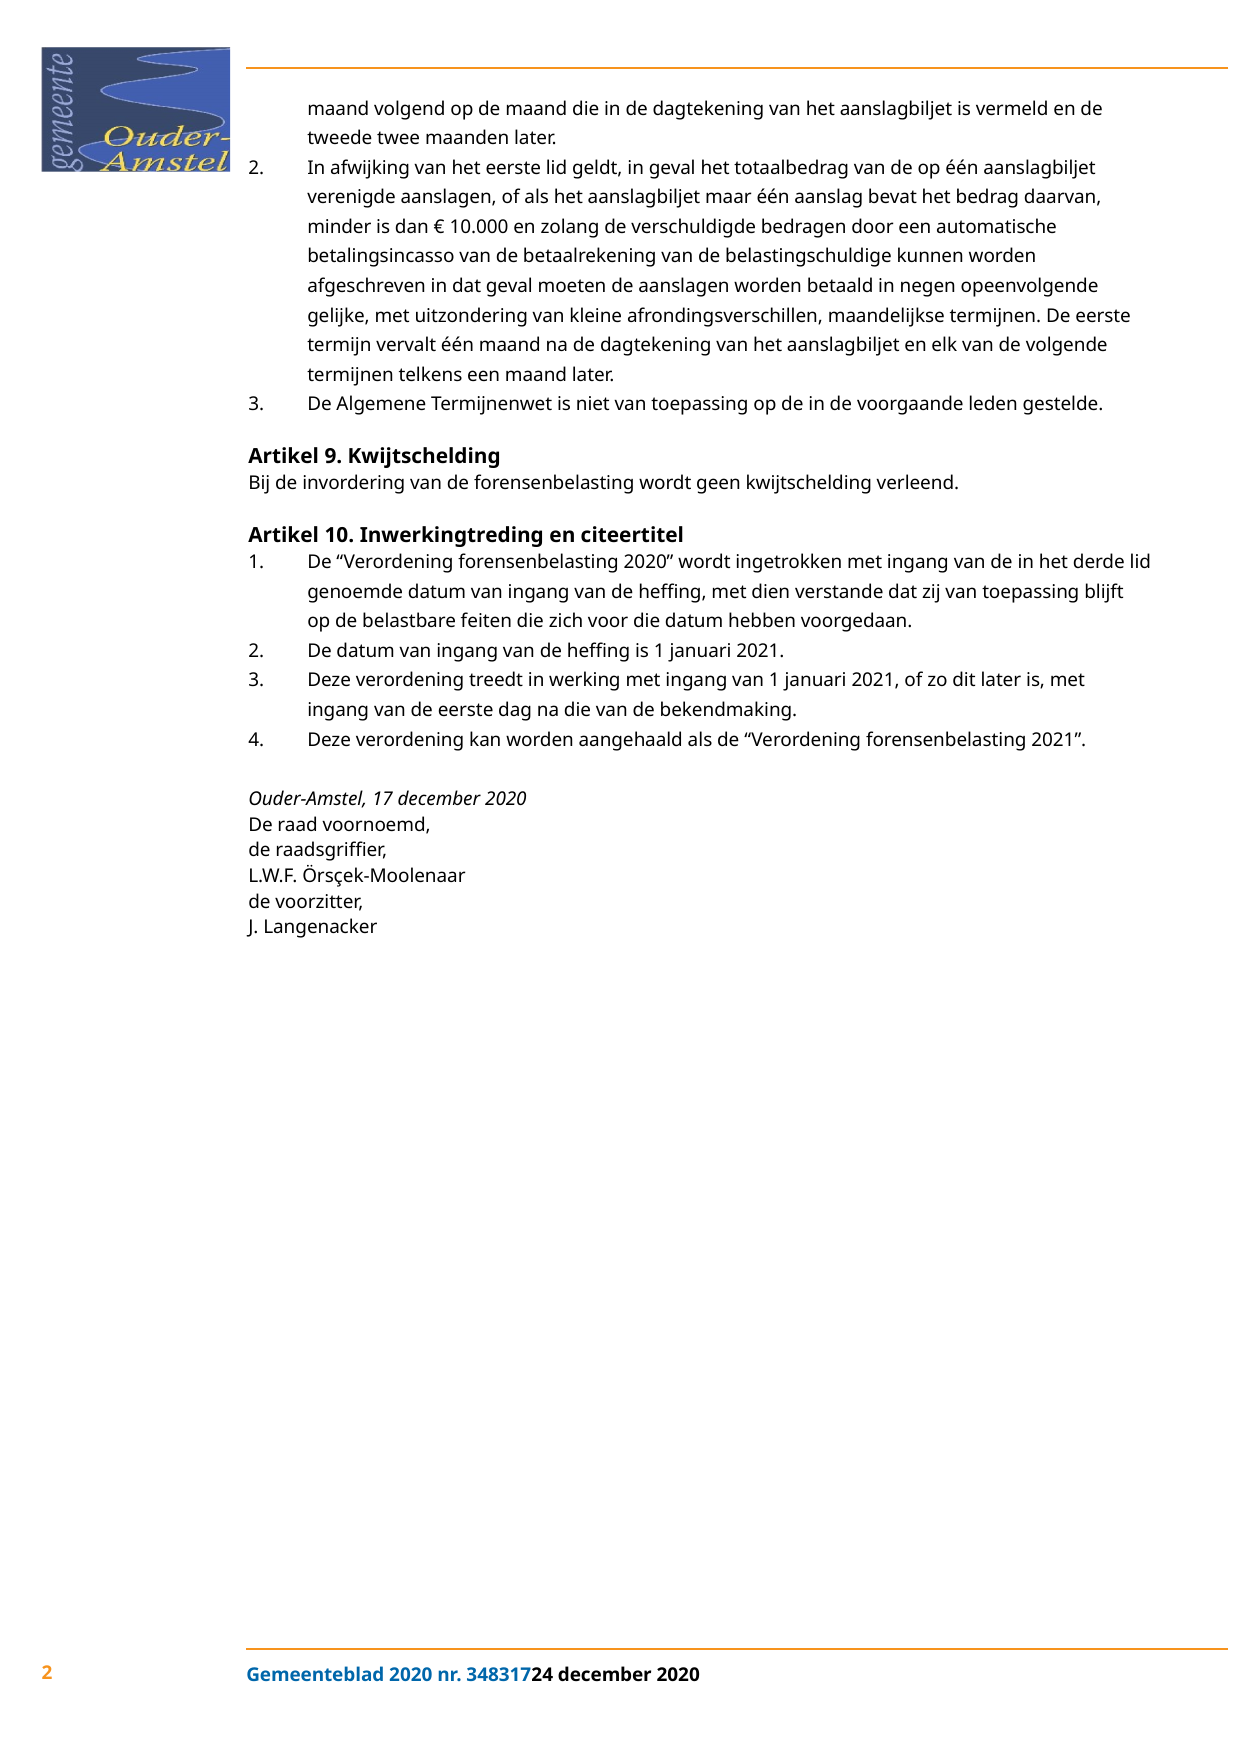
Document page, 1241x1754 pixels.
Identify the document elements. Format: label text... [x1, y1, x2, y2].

text de raadsgriffier, [248, 836, 1152, 862]
text Bij de invordering van de forensenbelasting wordt geen kwijtschelding verleend. [248, 469, 1152, 495]
list Deze verordening treedt in werking met ingang van 1 januari 2021, of zo dit later is, met ingang van de eerste dag na die van de bekendmaking. [248, 667, 1152, 722]
text De raad voornoemd, [248, 811, 1152, 836]
picture [41, 47, 231, 172]
list Deze verordening kan worden aangehaald als de “Verordening forensenbelasting 2021”. [248, 726, 1152, 752]
text L.W.F. Örsçek-Moolenaar [248, 862, 1152, 888]
list maand volgend op de maand die in de dagtekening van het aanslagbiljet is vermeld en de tweede twee maanden later. [248, 95, 1152, 150]
text Ouder-Amstel, 17 december 2020 [248, 785, 1152, 811]
list In afwijking van het eerste lid geldt, in geval het totaalbedrag van de op één aanslagbiljet verenigde aanslagen, of als het aanslagbiljet maar één aanslag bevat het bedrag daarvan, minder is dan € 10.000 en zolang de verschuldigde bedragen door een automatische betalingsincasso van de betaalrekening van de belastingschuldige kunnen worden afgeschreven in dat geval moeten de aanslagen worden betaald in negen opeenvolgende gelijke, met uitzondering van kleine afrondingsverschillen, maandelijkse termijnen. De eerste termijn vervalt één maand na de dagtekening van het aanslagbiljet en elk van de volgende termijnen telkens een maand later. [248, 154, 1152, 387]
text Artikel 10. Inwerkingtreding en citeertitel [248, 520, 1152, 548]
list De “Verordening forensenbelasting 2020” wordt ingetrokken met ingang van de in het derde lid genoemde datum van ingang van de heffing, met dien verstande dat zij van toepassing blijft op de belastbare feiten die zich voor die datum hebben voorgedaan. [248, 548, 1152, 633]
text de voorzitter, [248, 888, 1152, 914]
text J. Langenacker [248, 914, 1152, 939]
text Artikel 9. Kwijtschelding [248, 441, 1152, 469]
list De datum van ingang van de heffing is 1 januari 2021. [248, 637, 1152, 663]
list De Algemene Termijnenwet is niet van toepassing op de in de voorgaande leden gestelde. [248, 391, 1152, 416]
